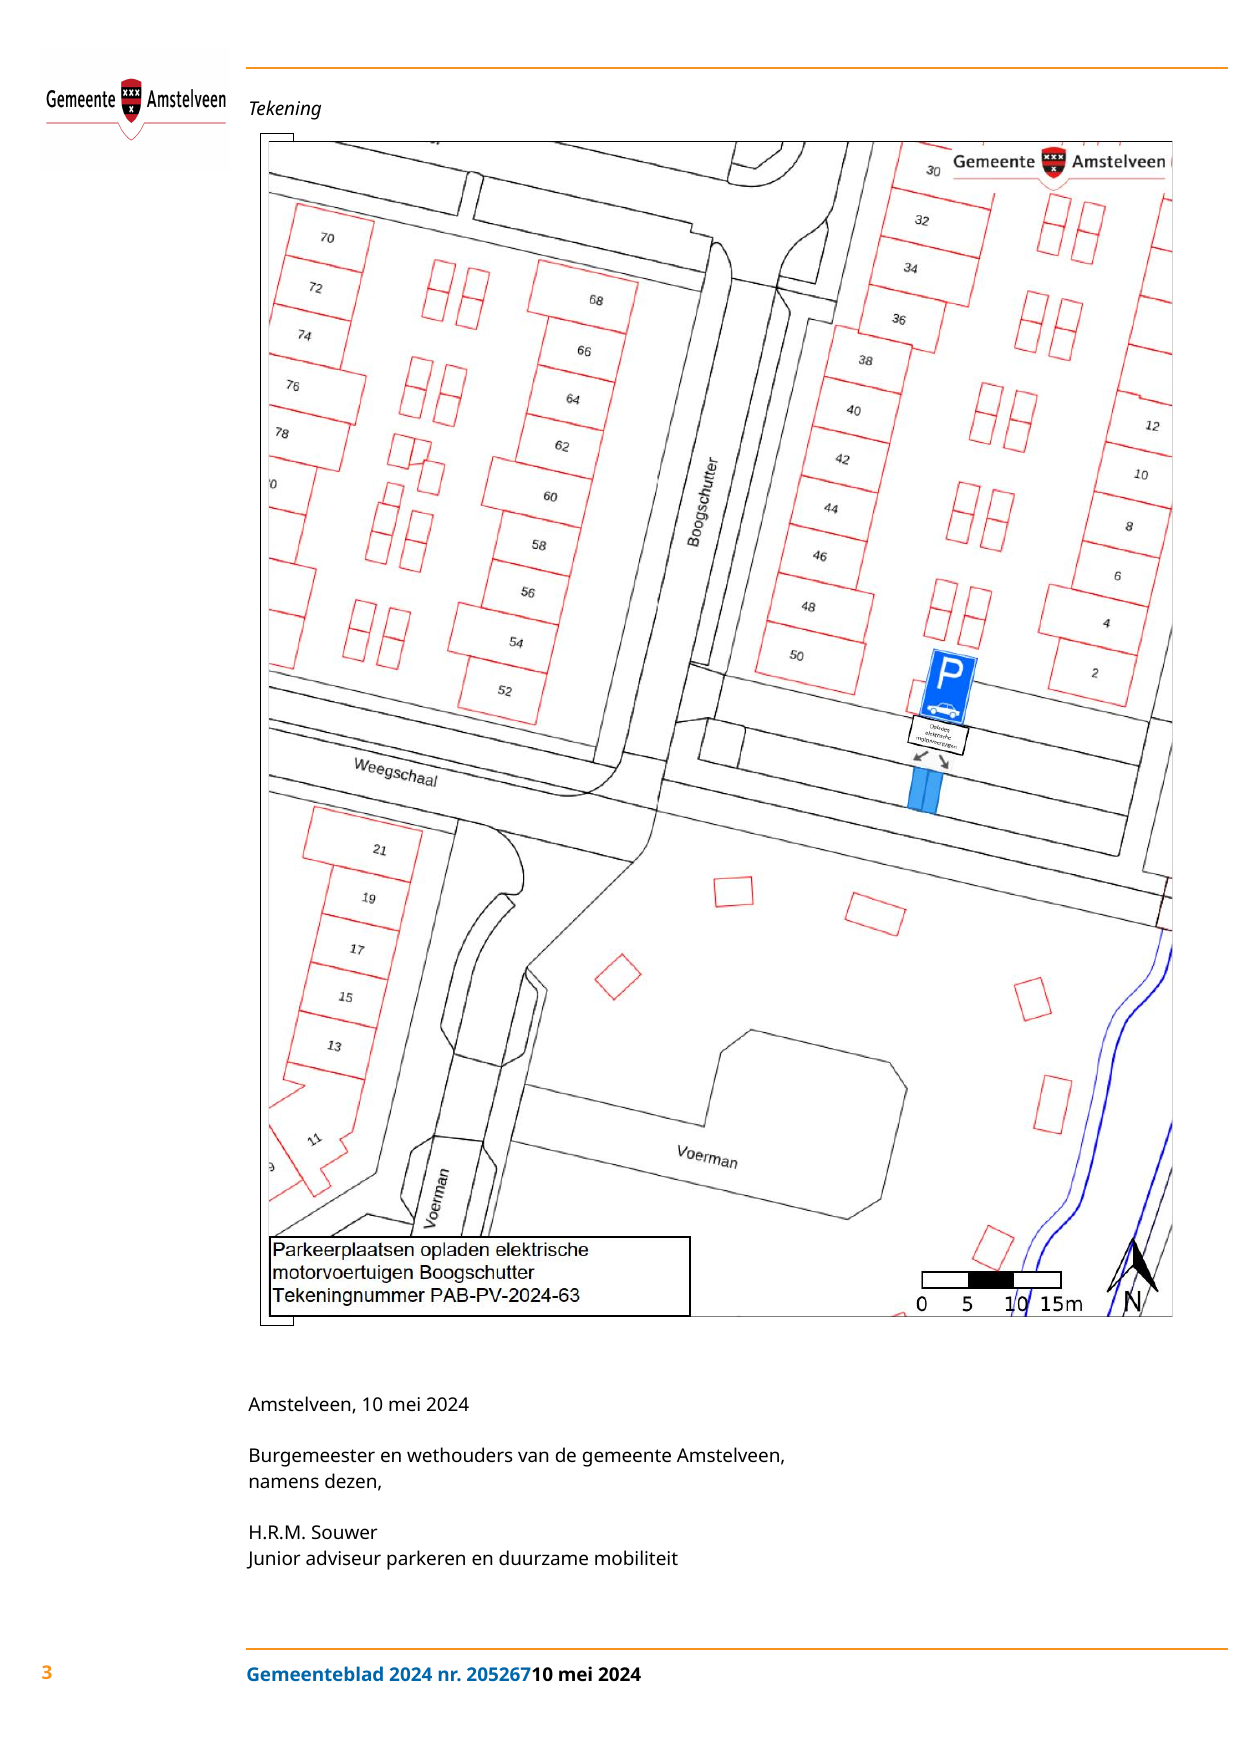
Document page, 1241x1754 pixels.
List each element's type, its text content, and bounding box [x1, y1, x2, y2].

text H.R.M. Souwer [248, 1519, 1152, 1545]
picture [268, 141, 1173, 1317]
text Burgemeester en wethouders van de gemeente Amstelveen, [248, 1442, 1152, 1468]
text Junior adviseur parkeren en duurzame mobiliteit [248, 1545, 1152, 1571]
text Tekening [248, 95, 1152, 121]
text Amstelveen, 10 mei 2024 [248, 1391, 1152, 1417]
text namens dezen, [248, 1468, 1152, 1494]
picture [41, 47, 231, 172]
